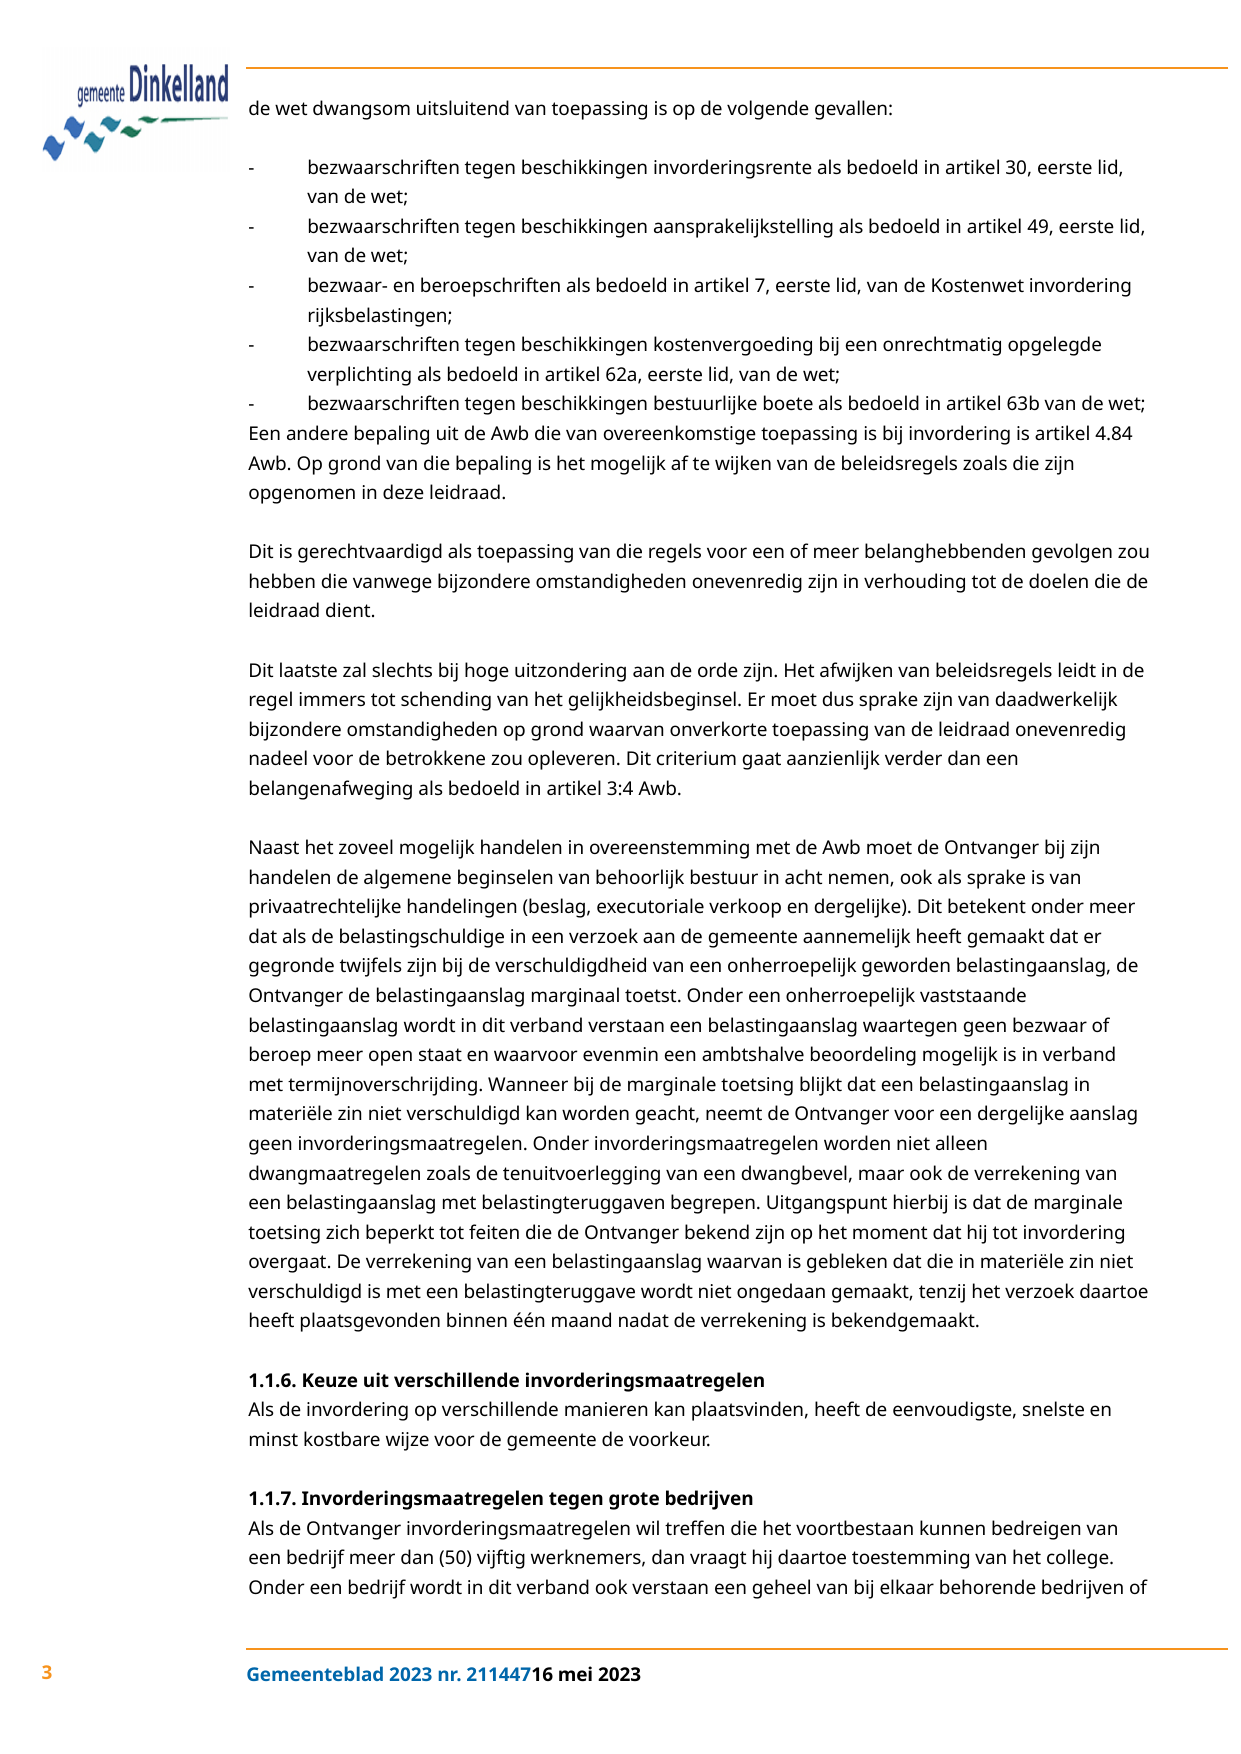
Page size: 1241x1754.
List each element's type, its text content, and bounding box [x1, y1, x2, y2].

list bezwaar- en beroepschriften als bedoeld in artikel 7, eerste lid, van de Kostenwet invordering rijksbelastingen; [248, 272, 1152, 328]
text de wet dwangsom uitsluitend van toepassing is op de volgende gevallen: [248, 95, 1152, 121]
text Als de Ontvanger invorderingsmaatregelen wil treffen die het voortbestaan kunnen bedreigen van een bedrijf meer dan (50) vijftig werknemers, dan vraagt hij daartoe toestemming van het college. Onder een bedrijf wordt in dit verband ook verstaan een geheel van bij elkaar behorende bedrijven of [248, 1515, 1152, 1600]
text Een andere bepaling uit de Awb die van overeenkomstige toepassing is bij invordering is artikel 4.84 Awb. Op grond van die bepaling is het mogelijk af te wijken van de beleidsregels zoals die zijn opgenomen in deze leidraad. [248, 420, 1152, 505]
text 1.1.6. Keuze uit verschillende invorderingsmaatregelen [248, 1367, 1152, 1393]
list bezwaarschriften tegen beschikkingen kostenvergoeding bij een onrechtmatig opgelegde verplichting als bedoeld in artikel 62a, eerste lid, van de wet; [248, 331, 1152, 387]
text Dit laatste zal slechts bij hoge uitzondering aan de orde zijn. Het afwijken van beleidsregels leidt in de regel immers tot schending van het gelijkheidsbeginsel. Er moet dus sprake zijn van daadwerkelijk bijzondere omstandigheden op grond waarvan onverkorte toepassing van de leidraad onevenredig nadeel voor de betrokkene zou opleveren. Dit criterium gaat aanzienlijk verder dan een belangenafweging als bedoeld in artikel 3:4 Awb. [248, 657, 1152, 801]
list bezwaarschriften tegen beschikkingen bestuurlijke boete als bedoeld in artikel 63b van de wet; [248, 391, 1152, 416]
text 1.1.7. Invorderingsmaatregelen tegen grote bedrijven [248, 1485, 1152, 1511]
text Dit is gerechtvaardigd als toepassing van die regels voor een of meer belanghebbenden gevolgen zou hebben die vanwege bijzondere omstandigheden onevenredig zijn in verhouding tot de doelen die de leidraad dient. [248, 538, 1152, 623]
list bezwaarschriften tegen beschikkingen invorderingsrente als bedoeld in artikel 30, eerste lid, van de wet; [248, 154, 1152, 209]
picture [41, 47, 231, 172]
text Als de invordering op verschillende manieren kan plaatsvinden, heeft de eenvoudigste, snelste en minst kostbare wijze voor de gemeente de voorkeur. [248, 1396, 1152, 1452]
list bezwaarschriften tegen beschikkingen aansprakelijkstelling als bedoeld in artikel 49, eerste lid, van de wet; [248, 213, 1152, 268]
text Naast het zoveel mogelijk handelen in overeenstemming met de Awb moet de Ontvanger bij zijn handelen de algemene beginselen van behoorlijk bestuur in acht nemen, ook als sprake is van privaatrechtelijke handelingen (beslag, executoriale verkoop en dergelijke). Dit betekent onder meer dat als de belastingschuldige in een verzoek aan de gemeente aannemelijk heeft gemaakt dat er gegronde twijfels zijn bij de verschuldigdheid van een onherroepelijk geworden belastingaanslag, de Ontvanger de belastingaanslag marginaal toetst. Onder een onherroepelijk vaststaande belastingaanslag wordt in dit verband verstaan een belastingaanslag waartegen geen bezwaar of beroep meer open staat en waarvoor evenmin een ambtshalve beoordeling mogelijk is in verband met termijnoverschrijding. Wanneer bij de marginale toetsing blijkt dat een belastingaanslag in materiële zin niet verschuldigd kan worden geacht, neemt de Ontvanger voor een dergelijke aanslag geen invorderingsmaatregelen. Onder invorderingsmaatregelen worden niet alleen dwangmaatregelen zoals de tenuitvoerlegging van een dwangbevel, maar ook de verrekening van een belastingaanslag met belastingteruggaven begrepen. Uitgangspunt hierbij is dat de marginale toetsing zich beperkt tot feiten die de Ontvanger bekend zijn op het moment dat hij tot invordering overgaat. De verrekening van een belastingaanslag waarvan is gebleken dat die in materiële zin niet verschuldigd is met een belastingteruggave wordt niet ongedaan gemaakt, tenzij het verzoek daartoe heeft plaatsgevonden binnen één maand nadat de verrekening is bekendgemaakt. [248, 834, 1152, 1333]
